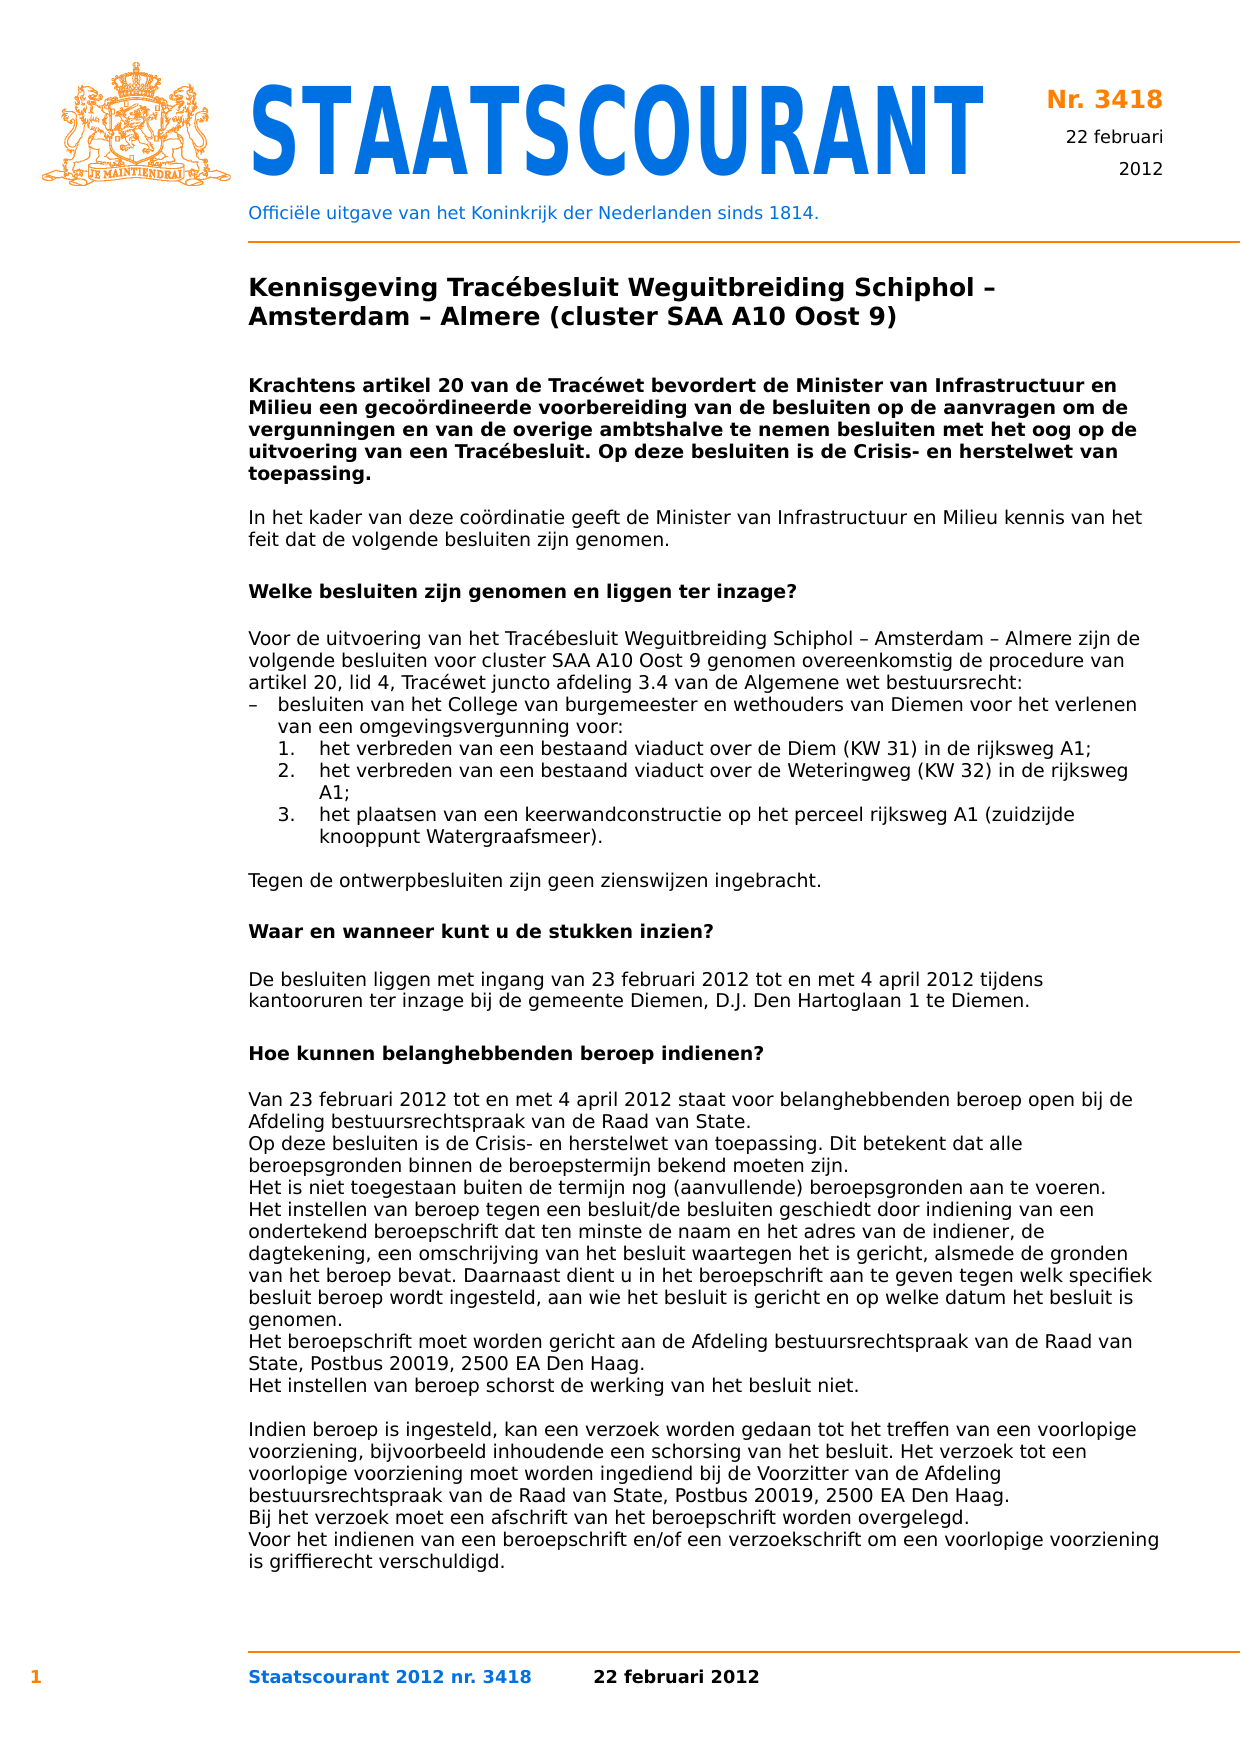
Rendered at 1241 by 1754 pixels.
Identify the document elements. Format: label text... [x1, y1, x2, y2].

table_cell 2012 [998, 153, 1240, 203]
subtitle Kennisgeving Tracébesluit Weguitbreiding Schiphol – Amsterdam – Almere (cluster SAA A10 Oost 9) [248, 273, 1163, 331]
table_header STAATSCOURANT [248, 62, 998, 203]
table_cell 22 februari [998, 121, 1240, 153]
text 1. het verbreden van een bestaand viaduct over de Diem (KW 31) in de rijksweg A1; [277, 738, 1163, 760]
text De besluiten liggen met ingang van 23 februari 2012 tot en met 4 april 2012 tijdens kantooruren ter inzage bij de gemeente Diemen, D.J. Den Hartoglaan 1 te Diemen. [248, 968, 1163, 1012]
text Bij het verzoek moet een afschrift van het beroepschrift worden overgelegd. [248, 1507, 1163, 1529]
text In het kader van deze coördinatie geeft de Minister van Infrastructuur en Milieu kennis van het feit dat de volgende besluiten zijn genomen. [248, 507, 1163, 551]
text Het instellen van beroep schorst de werking van het besluit niet. [248, 1375, 1163, 1397]
picture [41, 62, 231, 186]
subtitle Welke besluiten zijn genomen en liggen ter inzage? [248, 581, 1163, 603]
text Voor het indienen van een beroepschrift en/of een verzoekschrift om een voorlopige voorziening is griffierecht verschuldigd. [248, 1529, 1163, 1573]
text Het is niet toegestaan buiten de termijn nog (aanvullende) beroepsgronden aan te voeren. [248, 1177, 1163, 1199]
table_header [25, 62, 248, 241]
text Het instellen van beroep tegen een besluit/de besluiten geschiedt door indiening van een ondertekend beroepschrift dat ten minste de naam en het adres van de indiener, de dagtekening, een omschrijving van het besluit waartegen het is gericht, alsmede de gronden van het beroep bevat. Daarnaast dient u in het beroepschrift aan te geven tegen welk specifiek besluit beroep wordt ingesteld, aan wie het besluit is gericht en op welke datum het besluit is genomen. [248, 1199, 1163, 1331]
text Op deze besluiten is de Crisis- en herstelwet van toepassing. Dit betekent dat alle beroepsgronden binnen de beroepstermijn bekend moeten zijn. [248, 1133, 1163, 1177]
table_header Nr. 3418 [998, 62, 1240, 121]
text 2. het verbreden van een bestaand viaduct over de Weteringweg (KW 32) in de rijksweg A1; [277, 760, 1163, 804]
subtitle Waar en wanneer kunt u de stukken inzien? [248, 921, 1163, 943]
text Krachtens artikel 20 van de Tracéwet bevordert de Minister van Infrastructuur en Milieu een gecoördineerde voorbereiding van de besluiten op de aanvragen om de vergunningen en van de overige ambtshalve te nemen besluiten met het oog op de uitvoering van een Tracébesluit. Op deze besluiten is de Crisis- en herstelwet van toepassing. [248, 375, 1163, 485]
subtitle Hoe kunnen belanghebbenden beroep indienen? [248, 1042, 1163, 1064]
text 3. het plaatsen van een keerwandconstructie op het perceel rijksweg A1 (zuidzijde knooppunt Watergraafsmeer). [277, 804, 1163, 848]
text Van 23 februari 2012 tot en met 4 april 2012 staat voor belanghebbenden beroep open bij de Afdeling bestuursrechtspraak van de Raad van State. [248, 1089, 1163, 1133]
text Indien beroep is ingesteld, kan een verzoek worden gedaan tot het treffen van een voorlopige voorziening, bijvoorbeeld inhoudende een schorsing van het besluit. Het verzoek tot een voorlopige voorziening moet worden ingediend bij de Voorzitter van de Afdeling bestuursrechtspraak van de Raad van State, Postbus 20019, 2500 EA Den Haag. [248, 1419, 1163, 1507]
text Het beroepschrift moet worden gericht aan de Afdeling bestuursrechtspraak van de Raad van State, Postbus 20019, 2500 EA Den Haag. [248, 1331, 1163, 1375]
text Tegen de ontwerpbesluiten zijn geen zienswijzen ingebracht. [248, 869, 1163, 891]
text Voor de uitvoering van het Tracébesluit Weguitbreiding Schiphol – Amsterdam – Almere zijn de volgende besluiten voor cluster SAA A10 Oost 9 genomen overeenkomstig de procedure van artikel 20, lid 4, Tracéwet juncto afdeling 3.4 van de Algemene wet bestuursrecht: [248, 628, 1163, 694]
text – besluiten van het College van burgemeester en wethouders van Diemen voor het verlenen van een omgevingsvergunning voor: [248, 694, 1163, 738]
table_cell Officiële uitgave van het Koninkrijk der Nederlanden sinds 1814. [248, 203, 1240, 241]
